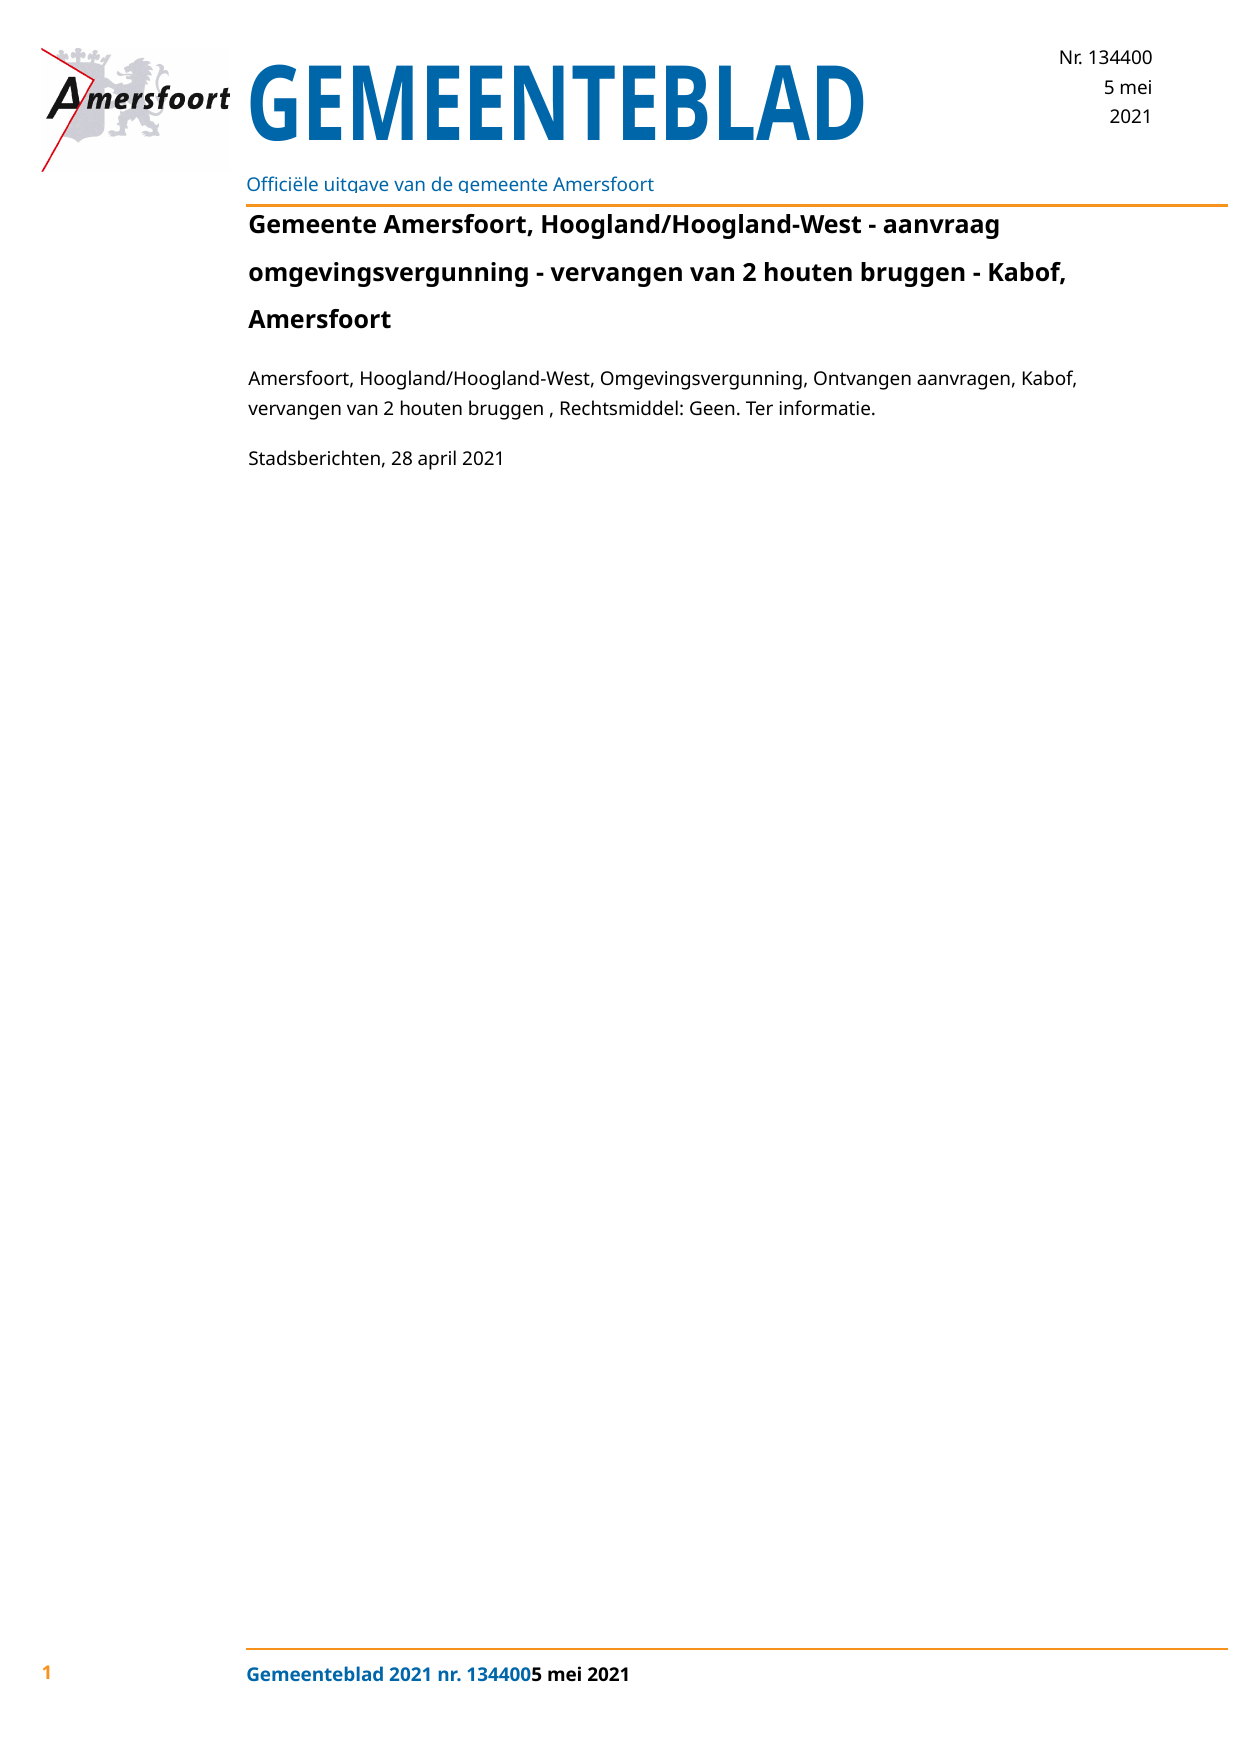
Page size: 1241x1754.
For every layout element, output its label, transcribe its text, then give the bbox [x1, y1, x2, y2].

text Gemeente Amersfoort, Hoogland/Hoogland-West - aanvraag omgevingsvergunning - vervangen van 2 houten bruggen - Kabof, Amersfoort [248, 207, 1152, 336]
picture [41, 47, 231, 172]
text Stadsberichten, 28 april 2021 [248, 446, 1152, 471]
text Amersfoort, Hoogland/Hoogland-West, Omgevingsvergunning, Ontvangen aanvragen, Kabof, vervangen van 2 houten bruggen , Rechtsmiddel: Geen. Ter informatie. [248, 366, 1152, 421]
